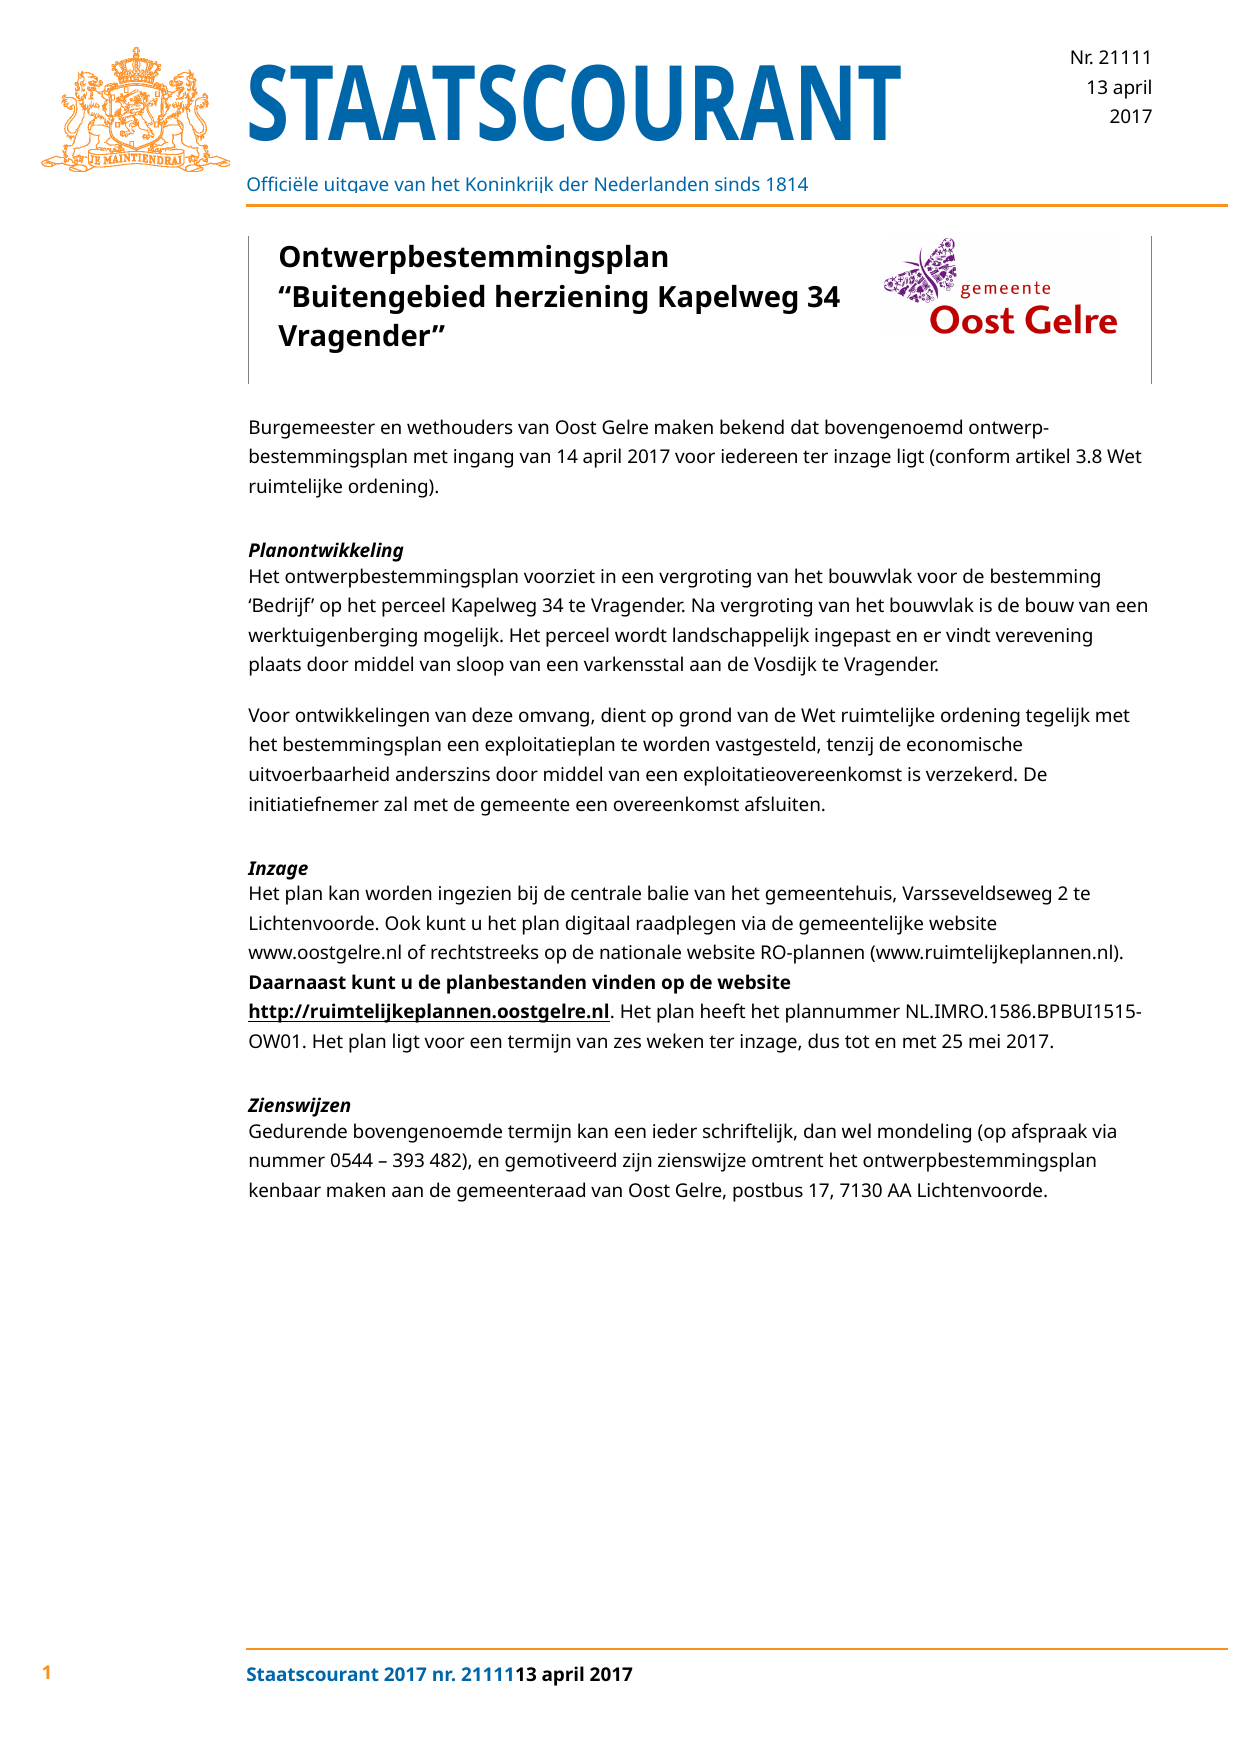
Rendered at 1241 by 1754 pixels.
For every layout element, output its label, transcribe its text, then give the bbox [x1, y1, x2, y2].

text Inzage [248, 855, 1152, 880]
text Het plan kan worden ingezien bij de centrale balie van het gemeentehuis, Varsseveldseweg 2 te Lichtenvoorde. Ook kunt u het plan digitaal raadplegen via de gemeentelijke website www.oostgelre.nl of rechtstreeks op de nationale website RO-plannen (www.ruimtelijkeplannen.nl). Daarnaast kunt u de planbestanden vinden op de website http://ruimtelijkeplannen.oostgelre.nl. Het plan heeft het plannummer NL.IMRO.1586.BPBUI1515-OW01. Het plan ligt voor een termijn van zes weken ter inzage, dus tot en met 25 mei 2017. [248, 880, 1152, 1054]
text Planontwikkeling [248, 537, 1152, 563]
table_header Ontwerpbestemmingsplan “Buitengebied herziening Kapelweg 34 Vragender” [249, 236, 850, 384]
picture [882, 236, 1119, 336]
text Burgemeester en wethouders van Oost Gelre maken bekend dat bovengenoemd ontwerp- bestemmingsplan met ingang van 14 april 2017 voor iedereen ter inzage ligt (conform artikel 3.8 Wet ruimtelijke ordening). [248, 414, 1152, 499]
text Gedurende bovengenoemde termijn kan een ieder schriftelijk, dan wel mondeling (op afspraak via nummer 0544 – 393 482), en gemotiveerd zijn zienswijze omtrent het ontwerpbestemmingsplan kenbaar maken aan de gemeenteraad van Oost Gelre, postbus 17, 7130 AA Lichtenvoorde. [248, 1118, 1152, 1203]
text Zienswijzen [248, 1092, 1152, 1118]
picture [41, 47, 231, 172]
text Voor ontwikkelingen van deze omvang, dient op grond van de Wet ruimtelijke ordening tegelijk met het bestemmingsplan een exploitatieplan te worden vastgesteld, tenzij de economische uitvoerbaarheid anderszins door middel van een exploitatieovereenkomst is verzekerd. De initiatiefnemer zal met de gemeente een overeenkomst afsluiten. [248, 702, 1152, 816]
table_header [850, 236, 1151, 384]
text Het ontwerpbestemmingsplan voorziet in een vergroting van het bouwvlak voor de bestemming ‘Bedrijf’ op het perceel Kapelweg 34 te Vragender. Na vergroting van het bouwvlak is de bouw van een werktuigenberging mogelijk. Het perceel wordt landschappelijk ingepast en er vindt verevening plaats door middel van sloop van een varkensstal aan de Vosdijk te Vragender. [248, 563, 1152, 677]
